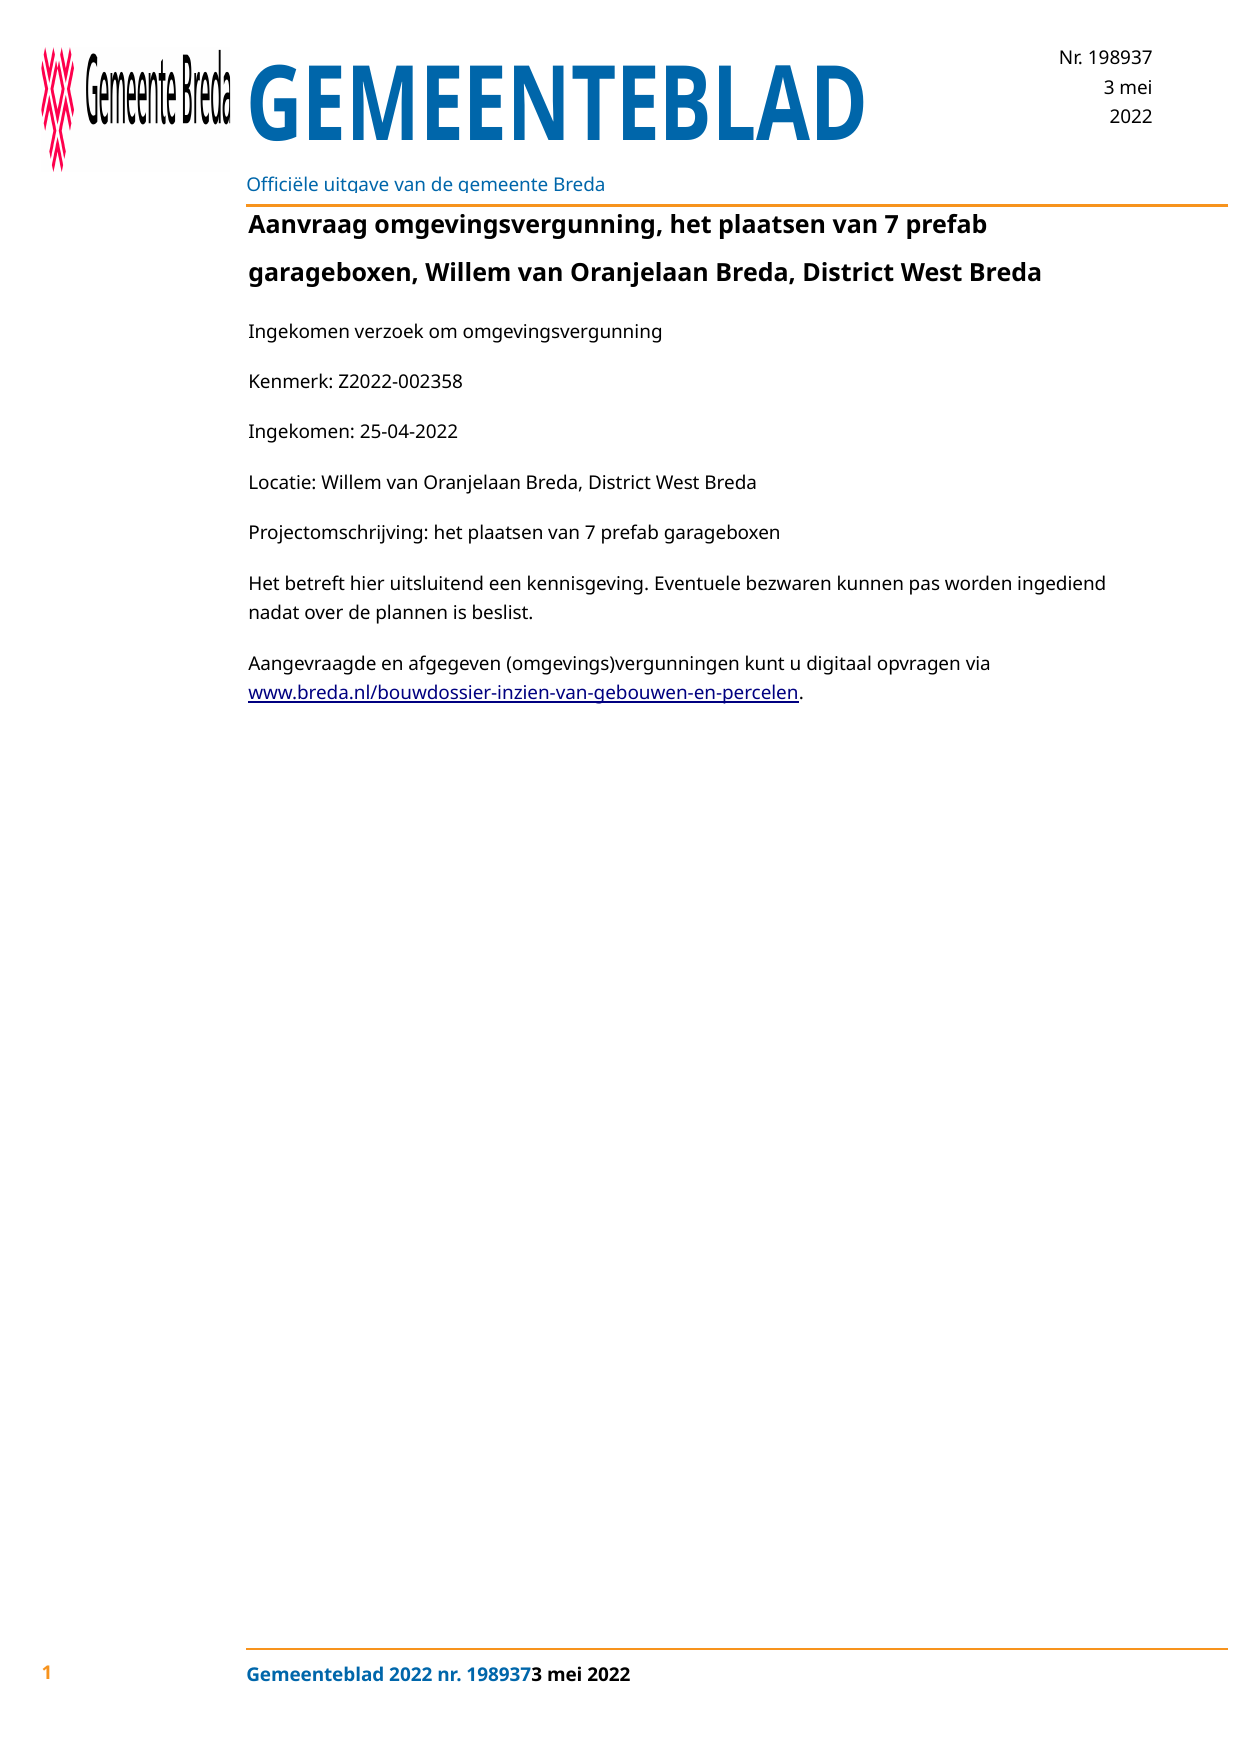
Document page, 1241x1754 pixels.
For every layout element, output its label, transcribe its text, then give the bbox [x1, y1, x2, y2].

text Ingekomen: 25-04-2022 [248, 419, 1152, 444]
picture [41, 47, 231, 172]
text Projectomschrijving: het plaatsen van 7 prefab garageboxen [248, 519, 1152, 545]
text Kenmerk: Z2022-002358 [248, 368, 1152, 394]
text Locatie: Willem van Oranjelaan Breda, District West Breda [248, 469, 1152, 495]
text Aangevraagde en afgegeven (omgevings)vergunningen kunt u digitaal opvragen via www.breda.nl/bouwdossier-inzien-van-gebouwen-en-percelen. [248, 650, 1152, 705]
text Ingekomen verzoek om omgevingsvergunning [248, 318, 1152, 344]
text Aanvraag omgevingsvergunning, het plaatsen van 7 prefab garageboxen, Willem van Oranjelaan Breda, District West Breda [248, 207, 1152, 288]
text Het betreft hier uitsluitend een kennisgeving. Eventuele bezwaren kunnen pas worden ingediend nadat over de plannen is beslist. [248, 570, 1152, 625]
